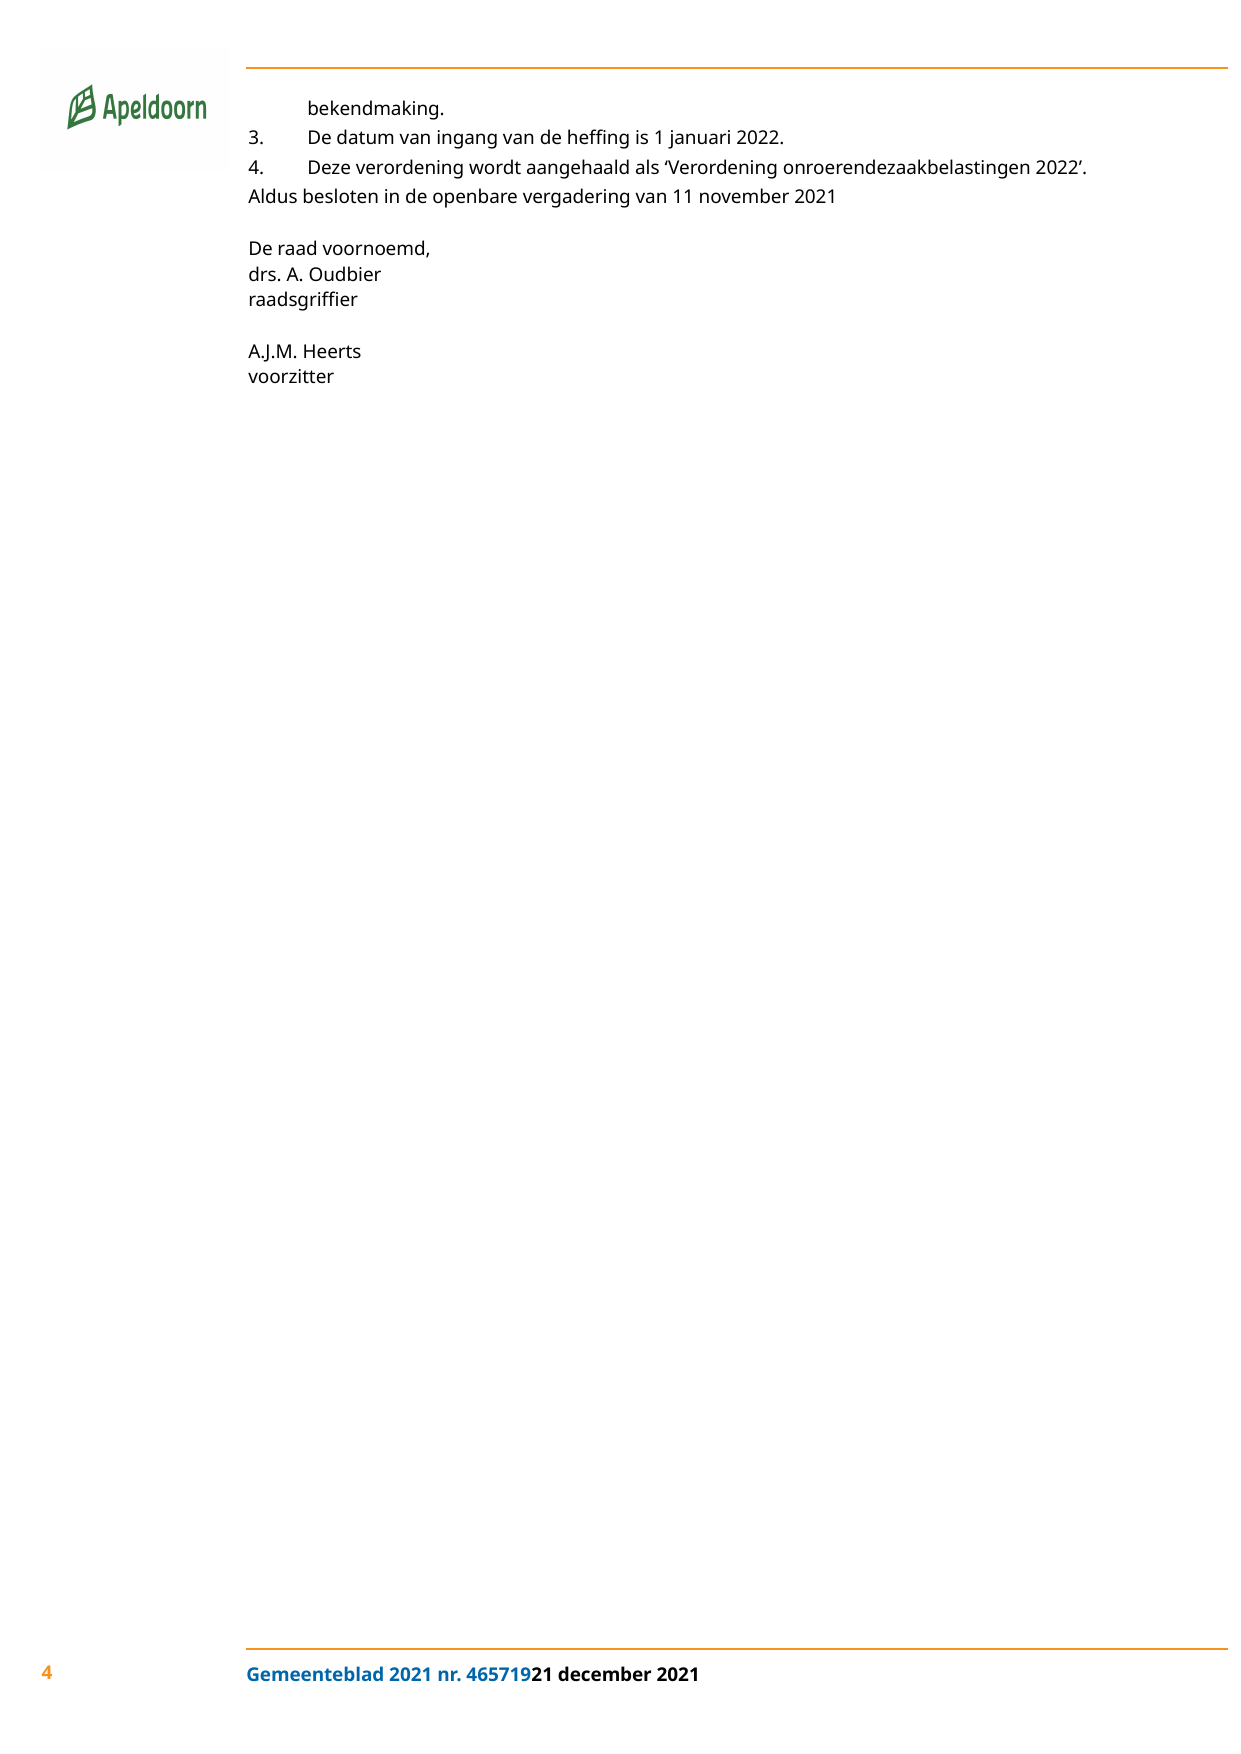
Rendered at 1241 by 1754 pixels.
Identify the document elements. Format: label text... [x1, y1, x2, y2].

text Aldus besloten in de openbare vergadering van 11 november 2021 [248, 183, 1152, 209]
text drs. A. Oudbier [248, 261, 1152, 286]
list De datum van ingang van de heffing is 1 januari 2022. [248, 124, 1152, 150]
text voorzitter [248, 364, 1152, 389]
text raadsgriffier [248, 286, 1152, 312]
list Deze verordening wordt aangehaald als ‘Verordening onroerendezaakbelastingen 2022’. [248, 154, 1152, 180]
text De raad voornoemd, [248, 235, 1152, 261]
picture [41, 47, 231, 172]
text A.J.M. Heerts [248, 338, 1152, 364]
list bekendmaking. [248, 95, 1152, 121]
